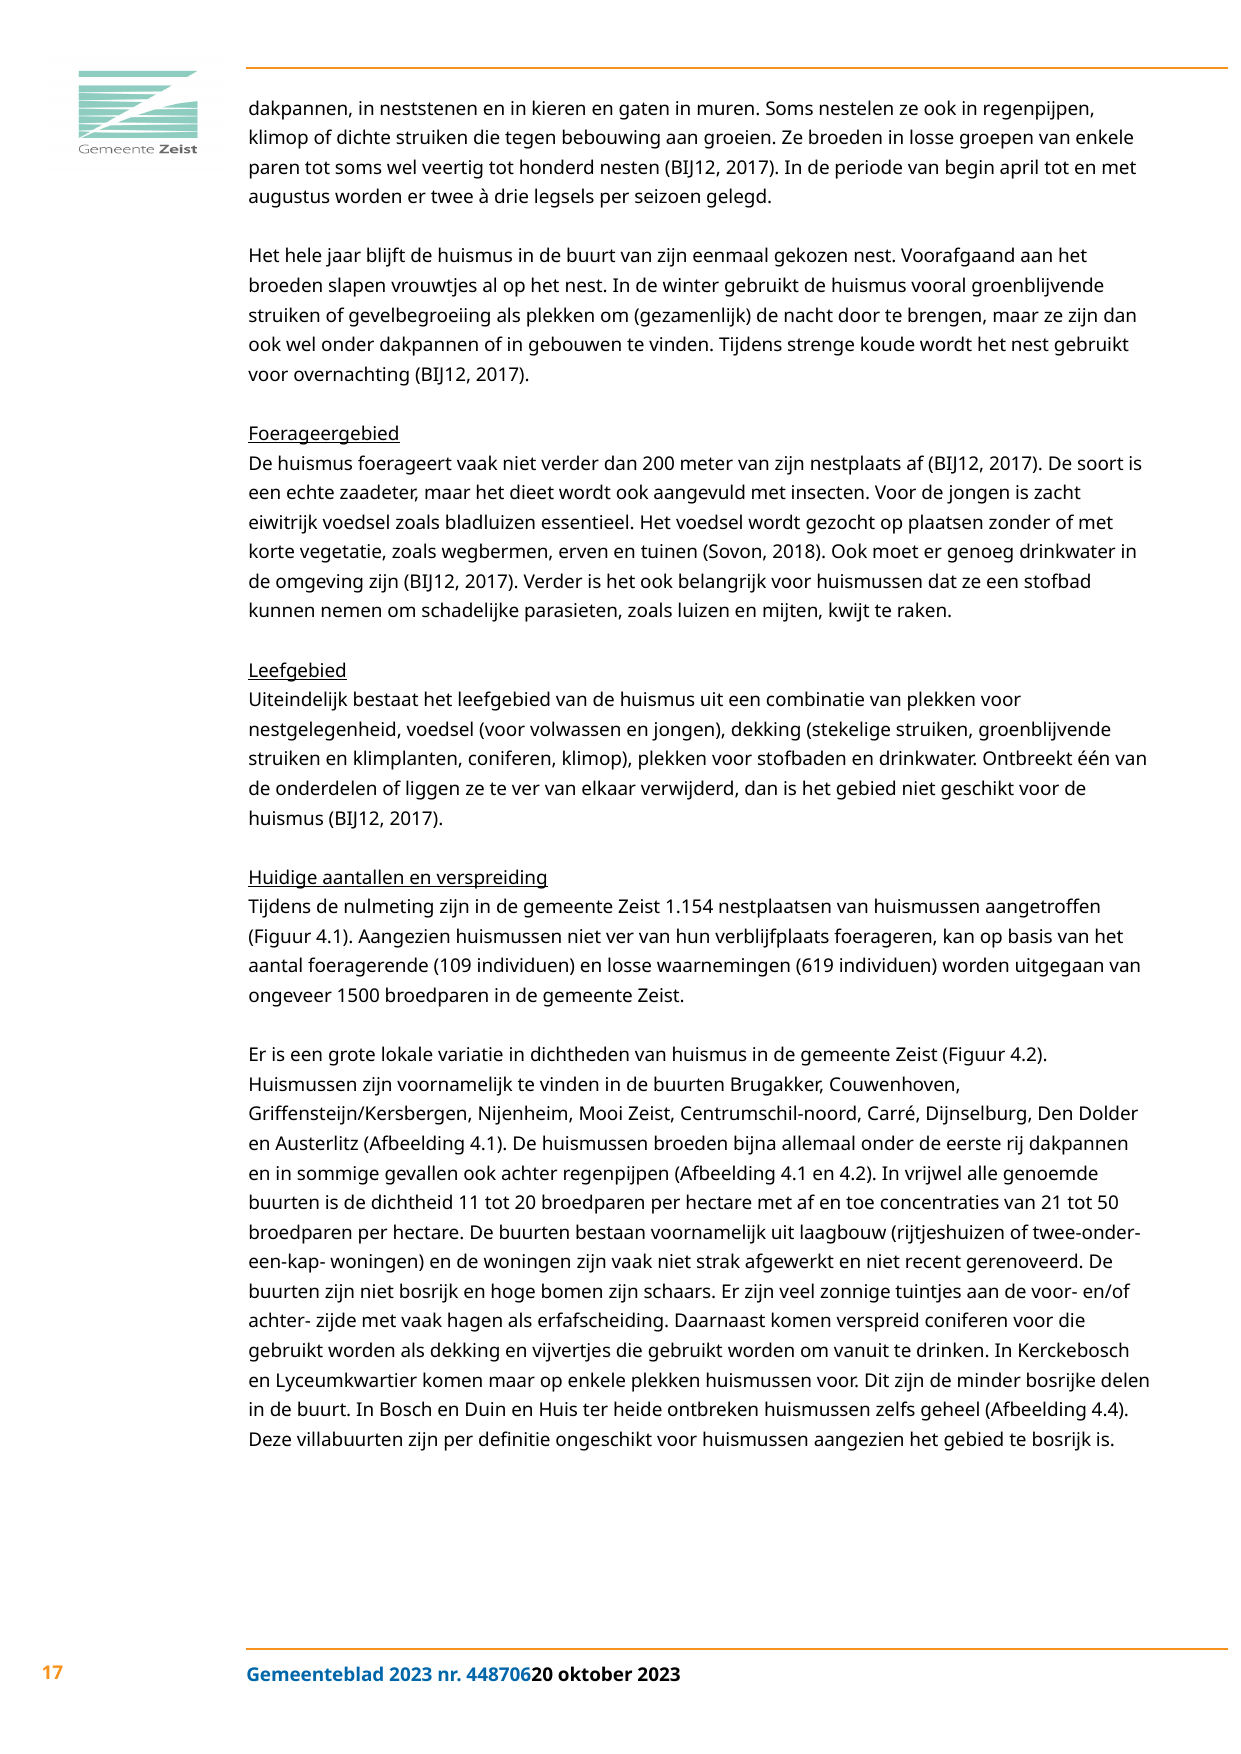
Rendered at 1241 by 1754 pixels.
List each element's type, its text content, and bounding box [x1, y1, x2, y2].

text dakpannen, in neststenen en in kieren en gaten in muren. Soms nestelen ze ook in regenpijpen, klimop of dichte struiken die tegen bebouwing aan groeien. Ze broeden in losse groepen van enkele paren tot soms wel veertig tot honderd nesten (BIJ12, 2017). In de periode van begin april tot en met augustus worden er twee à drie legsels per seizoen gelegd. [248, 95, 1152, 209]
text Leefgebied [248, 657, 1152, 683]
text Huidige aantallen en verspreiding [248, 864, 1152, 890]
text Uiteindelijk bestaat het leefgebied van de huismus uit een combinatie van plekken voor nestgelegenheid, voedsel (voor volwassen en jongen), dekking (stekelige struiken, groenblijvende struiken en klimplanten, coniferen, klimop), plekken voor stofbaden en drinkwater. Ontbreekt één van de onderdelen of liggen ze te ver van elkaar verwijderd, dan is het gebied niet geschikt voor de huismus (BIJ12, 2017). [248, 686, 1152, 831]
picture [41, 47, 231, 172]
text Het hele jaar blijft de huismus in de buurt van zijn eenmaal gekozen nest. Voorafgaand aan het broeden slapen vrouwtjes al op het nest. In de winter gebruikt de huismus vooral groenblijvende struiken of gevelbegroeiing als plekken om (gezamenlijk) de nacht door te brengen, maar ze zijn dan ook wel onder dakpannen of in gebouwen te vinden. Tijdens strenge koude wordt het nest gebruikt voor overnachting (BIJ12, 2017). [248, 243, 1152, 387]
text Tijdens de nulmeting zijn in de gemeente Zeist 1.154 nestplaatsen van huismussen aangetroffen (Figuur 4.1). Aangezien huismussen niet ver van hun verblijfplaats foerageren, kan op basis van het aantal foeragerende (109 individuen) en losse waarnemingen (619 individuen) worden uitgegaan van ongeveer 1500 broedparen in de gemeente Zeist. [248, 893, 1152, 1008]
text Er is een grote lokale variatie in dichtheden van huismus in de gemeente Zeist (Figuur 4.2). Huismussen zijn voornamelijk te vinden in de buurten Brugakker, Couwenhoven, Griffensteijn/Kersbergen, Nijenheim, Mooi Zeist, Centrumschil-noord, Carré, Dijnselburg, Den Dolder en Austerlitz (Afbeelding 4.1). De huismussen broeden bijna allemaal onder de eerste rij dakpannen en in sommige gevallen ook achter regenpijpen (Afbeelding 4.1 en 4.2). In vrijwel alle genoemde buurten is de dichtheid 11 tot 20 broedparen per hectare met af en toe concentraties van 21 tot 50 broedparen per hectare. De buurten bestaan voornamelijk uit laagbouw (rijtjeshuizen of twee-onder-een-kap- woningen) en de woningen zijn vaak niet strak afgewerkt en niet recent gerenoveerd. De buurten zijn niet bosrijk en hoge bomen zijn schaars. Er zijn veel zonnige tuintjes aan de voor- en/of achter- zijde met vaak hagen als erfafscheiding. Daarnaast komen verspreid coniferen voor die gebruikt worden als dekking en vijvertjes die gebruikt worden om vanuit te drinken. In Kerckebosch en Lyceumkwartier komen maar op enkele plekken huismussen voor. Dit zijn de minder bosrijke delen in de buurt. In Bosch en Duin en Huis ter heide ontbreken huismussen zelfs geheel (Afbeelding 4.4). Deze villabuurten zijn per definitie ongeschikt voor huismussen aangezien het gebied te bosrijk is. [248, 1041, 1152, 1452]
text De huismus foerageert vaak niet verder dan 200 meter van zijn nestplaats af (BIJ12, 2017). De soort is een echte zaadeter, maar het dieet wordt ook aangevuld met insecten. Voor de jongen is zacht eiwitrijk voedsel zoals bladluizen essentieel. Het voedsel wordt gezocht op plaatsen zonder of met korte vegetatie, zoals wegbermen, erven en tuinen (Sovon, 2018). Ook moet er genoeg drinkwater in de omgeving zijn (BIJ12, 2017). Verder is het ook belangrijk voor huismussen dat ze een stofbad kunnen nemen om schadelijke parasieten, zoals luizen en mijten, kwijt te raken. [248, 450, 1152, 623]
text Foerageergebied [248, 420, 1152, 446]
